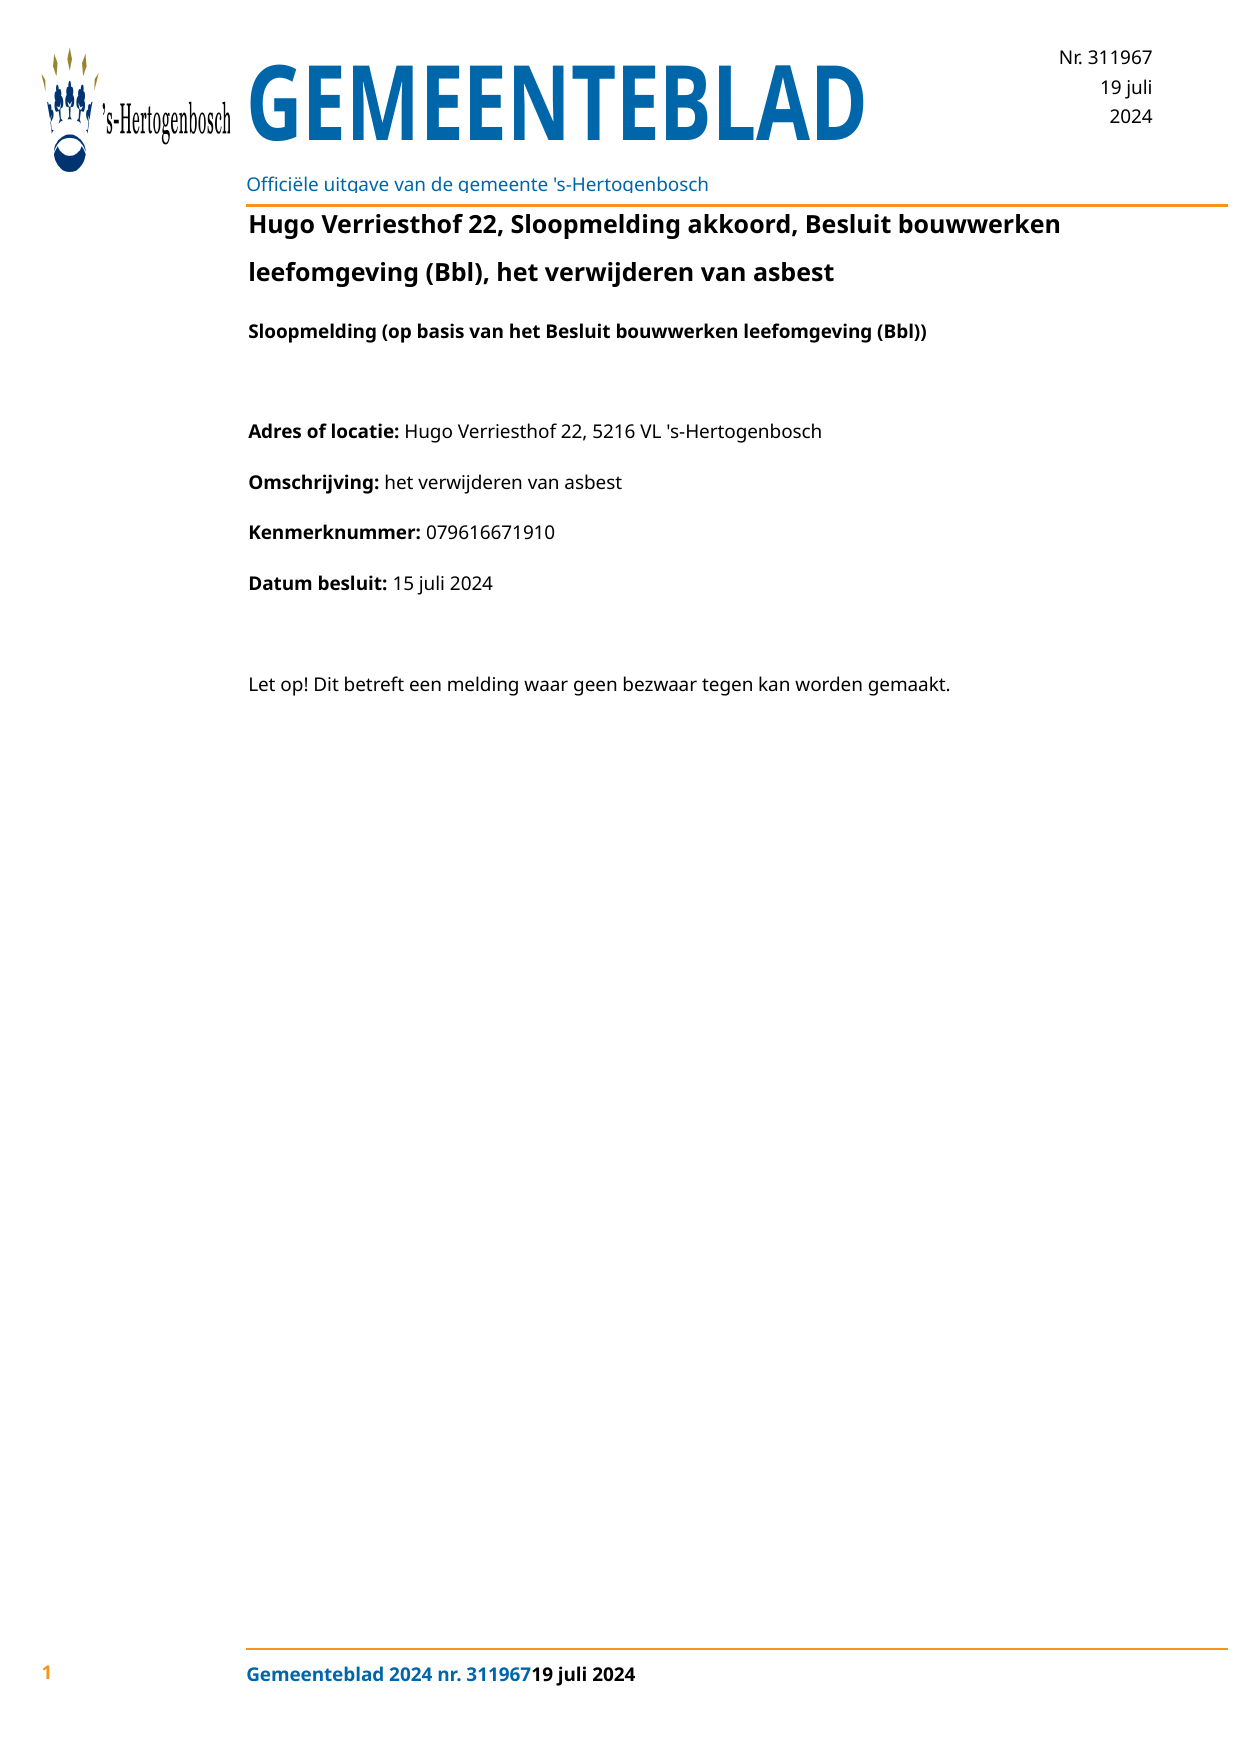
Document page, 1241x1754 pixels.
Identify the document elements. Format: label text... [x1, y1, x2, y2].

text Let op! Dit betreft een melding waar geen bezwaar tegen kan worden gemaakt. [248, 671, 1152, 697]
picture [41, 47, 231, 172]
text Hugo Verriesthof 22, Sloopmelding akkoord, Besluit bouwwerken leefomgeving (Bbl), het verwijderen van asbest [248, 207, 1152, 288]
text Adres of locatie: Hugo Verriesthof 22, 5216 VL 's-Hertogenbosch [248, 419, 1152, 444]
text Datum besluit: 15 juli 2024 [248, 570, 1152, 596]
text Omschrijving: het verwijderen van asbest [248, 469, 1152, 495]
text Sloopmelding (op basis van het Besluit bouwwerken leefomgeving (Bbl)) [248, 318, 1152, 344]
text Kenmerknummer: 079616671910 [248, 519, 1152, 545]
